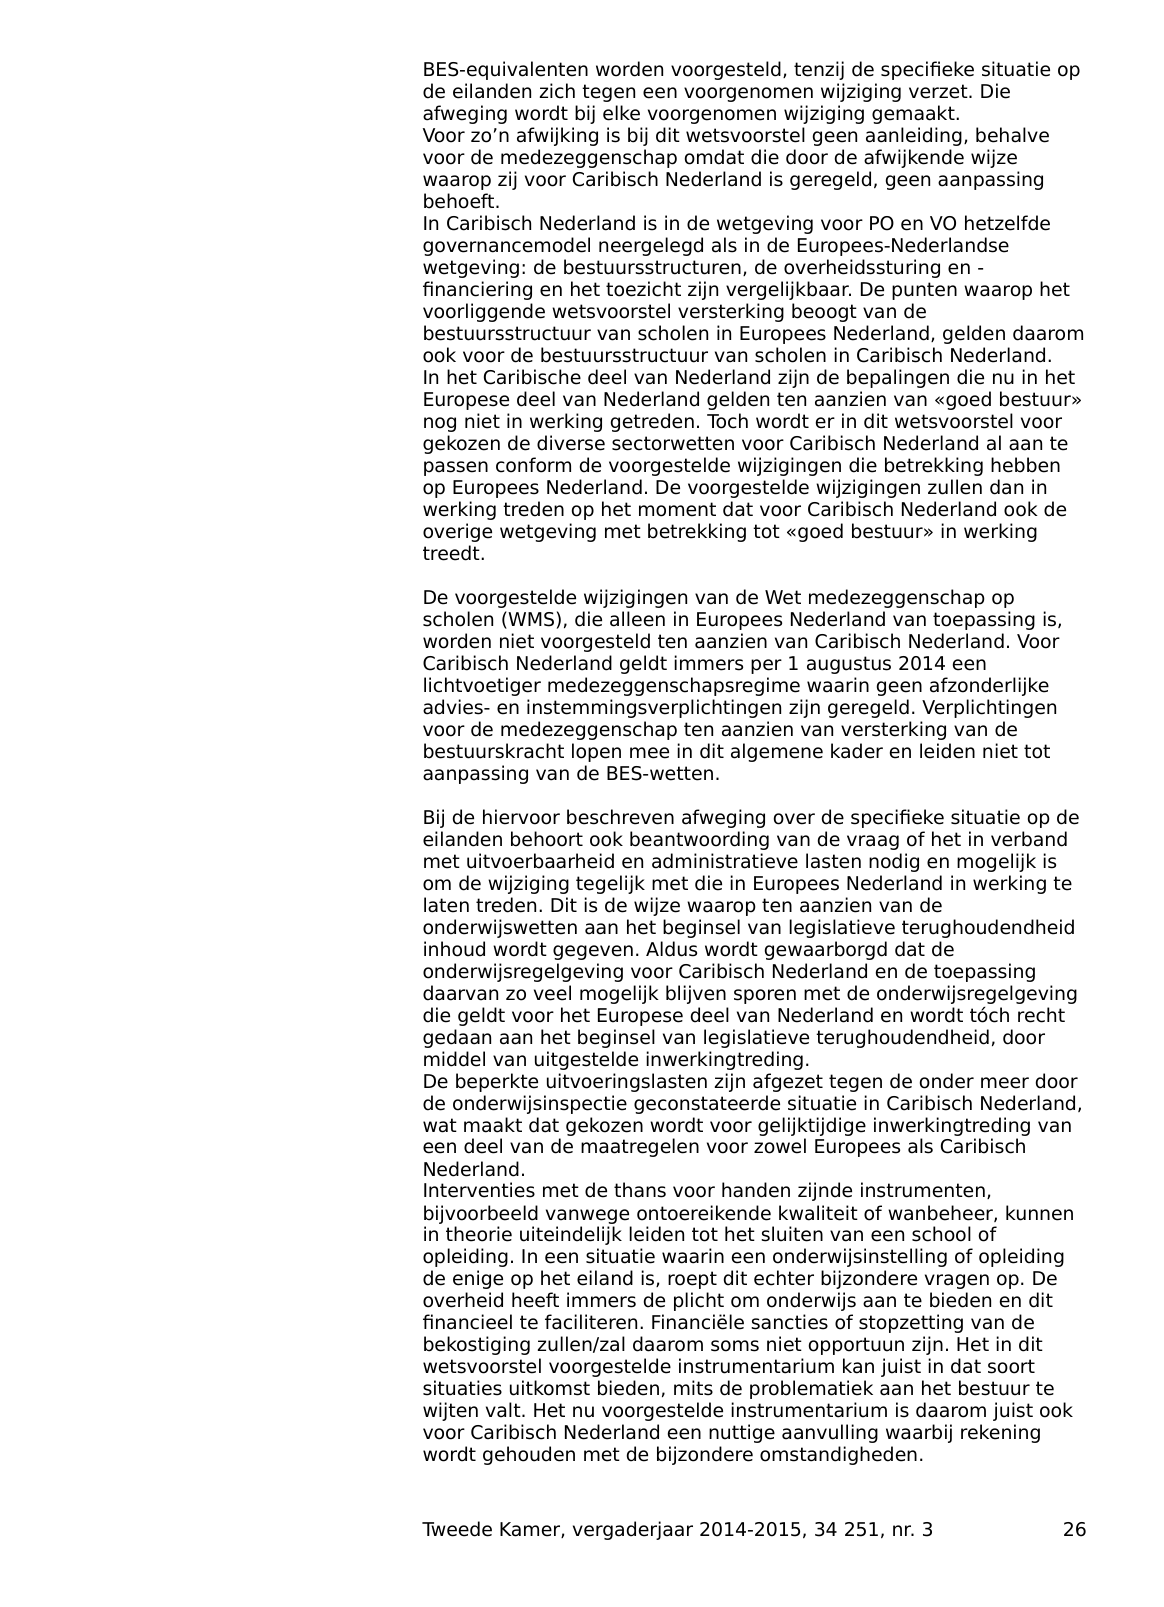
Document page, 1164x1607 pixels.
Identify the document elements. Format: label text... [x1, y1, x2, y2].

text BES-equivalenten worden voorgesteld, tenzij de specifieke situatie op de eilanden zich tegen een voorgenomen wijziging verzet. Die afweging wordt bij elke voorgenomen wijziging gemaakt. [422, 59, 1087, 125]
text Interventies met de thans voor handen zijnde instrumenten, bijvoorbeeld vanwege ontoereikende kwaliteit of wanbeheer, kunnen in theorie uiteindelijk leiden tot het sluiten van een school of opleiding. In een situatie waarin een onderwijsinstelling of opleiding de enige op het eiland is, roept dit echter bijzondere vragen op. De overheid heeft immers de plicht om onderwijs aan te bieden en dit financieel te faciliteren. Financiële sancties of stopzetting van de bekostiging zullen/zal daarom soms niet opportuun zijn. Het in dit wetsvoorstel voorgestelde instrumentarium kan juist in dat soort situaties uitkomst bieden, mits de problematiek aan het bestuur te wijten valt. Het nu voorgestelde instrumentarium is daarom juist ook voor Caribisch Nederland een nuttige aanvulling waarbij rekening wordt gehouden met de bijzondere omstandigheden. [422, 1180, 1087, 1466]
text In het Caribische deel van Nederland zijn de bepalingen die nu in het Europese deel van Nederland gelden ten aanzien van «goed bestuur» nog niet in werking getreden. Toch wordt er in dit wetsvoorstel voor gekozen de diverse sectorwetten voor Caribisch Nederland al aan te passen conform de voorgestelde wijzigingen die betrekking hebben op Europees Nederland. De voorgestelde wijzigingen zullen dan in werking treden op het moment dat voor Caribisch Nederland ook de overige wetgeving met betrekking tot «goed bestuur» in werking treedt. [422, 367, 1087, 564]
text De beperkte uitvoeringslasten zijn afgezet tegen de onder meer door de onderwijsinspectie geconstateerde situatie in Caribisch Nederland, wat maakt dat gekozen wordt voor gelijktijdige inwerkingtreding van een deel van de maatregelen voor zowel Europees als Caribisch Nederland. [422, 1071, 1087, 1180]
text Bij de hiervoor beschreven afweging over de specifieke situatie op de eilanden behoort ook beantwoording van de vraag of het in verband met uitvoerbaarheid en administratieve lasten nodig en mogelijk is om de wijziging tegelijk met die in Europees Nederland in werking te laten treden. Dit is de wijze waarop ten aanzien van de onderwijswetten aan het beginsel van legislatieve terughoudendheid inhoud wordt gegeven. Aldus wordt gewaarborgd dat de onderwijsregelgeving voor Caribisch Nederland en de toepassing daarvan zo veel mogelijk blijven sporen met de onderwijsregelgeving die geldt voor het Europese deel van Nederland en wordt tóch recht gedaan aan het beginsel van legislatieve terughoudendheid, door middel van uitgestelde inwerkingtreding. [422, 807, 1087, 1071]
text In Caribisch Nederland is in de wetgeving voor PO en VO hetzelfde governancemodel neergelegd als in de Europees-Nederlandse wetgeving: de bestuursstructuren, de overheidssturing en -financiering en het toezicht zijn vergelijkbaar. De punten waarop het voorliggende wetsvoorstel versterking beoogt van de bestuursstructuur van scholen in Europees Nederland, gelden daarom ook voor de bestuursstructuur van scholen in Caribisch Nederland. [422, 213, 1087, 367]
text Voor zo’n afwijking is bij dit wetsvoorstel geen aanleiding, behalve voor de medezeggenschap omdat die door de afwijkende wijze waarop zij voor Caribisch Nederland is geregeld, geen aanpassing behoeft. [422, 125, 1087, 213]
text De voorgestelde wijzigingen van de Wet medezeggenschap op scholen (WMS), die alleen in Europees Nederland van toepassing is, worden niet voorgesteld ten aanzien van Caribisch Nederland. Voor Caribisch Nederland geldt immers per 1 augustus 2014 een lichtvoetiger medezeggenschapsregime waarin geen afzonderlijke advies- en instemmingsverplichtingen zijn geregeld. Verplichtingen voor de medezeggenschap ten aanzien van versterking van de bestuurskracht lopen mee in dit algemene kader en leiden niet tot aanpassing van de BES-wetten. [422, 587, 1087, 784]
